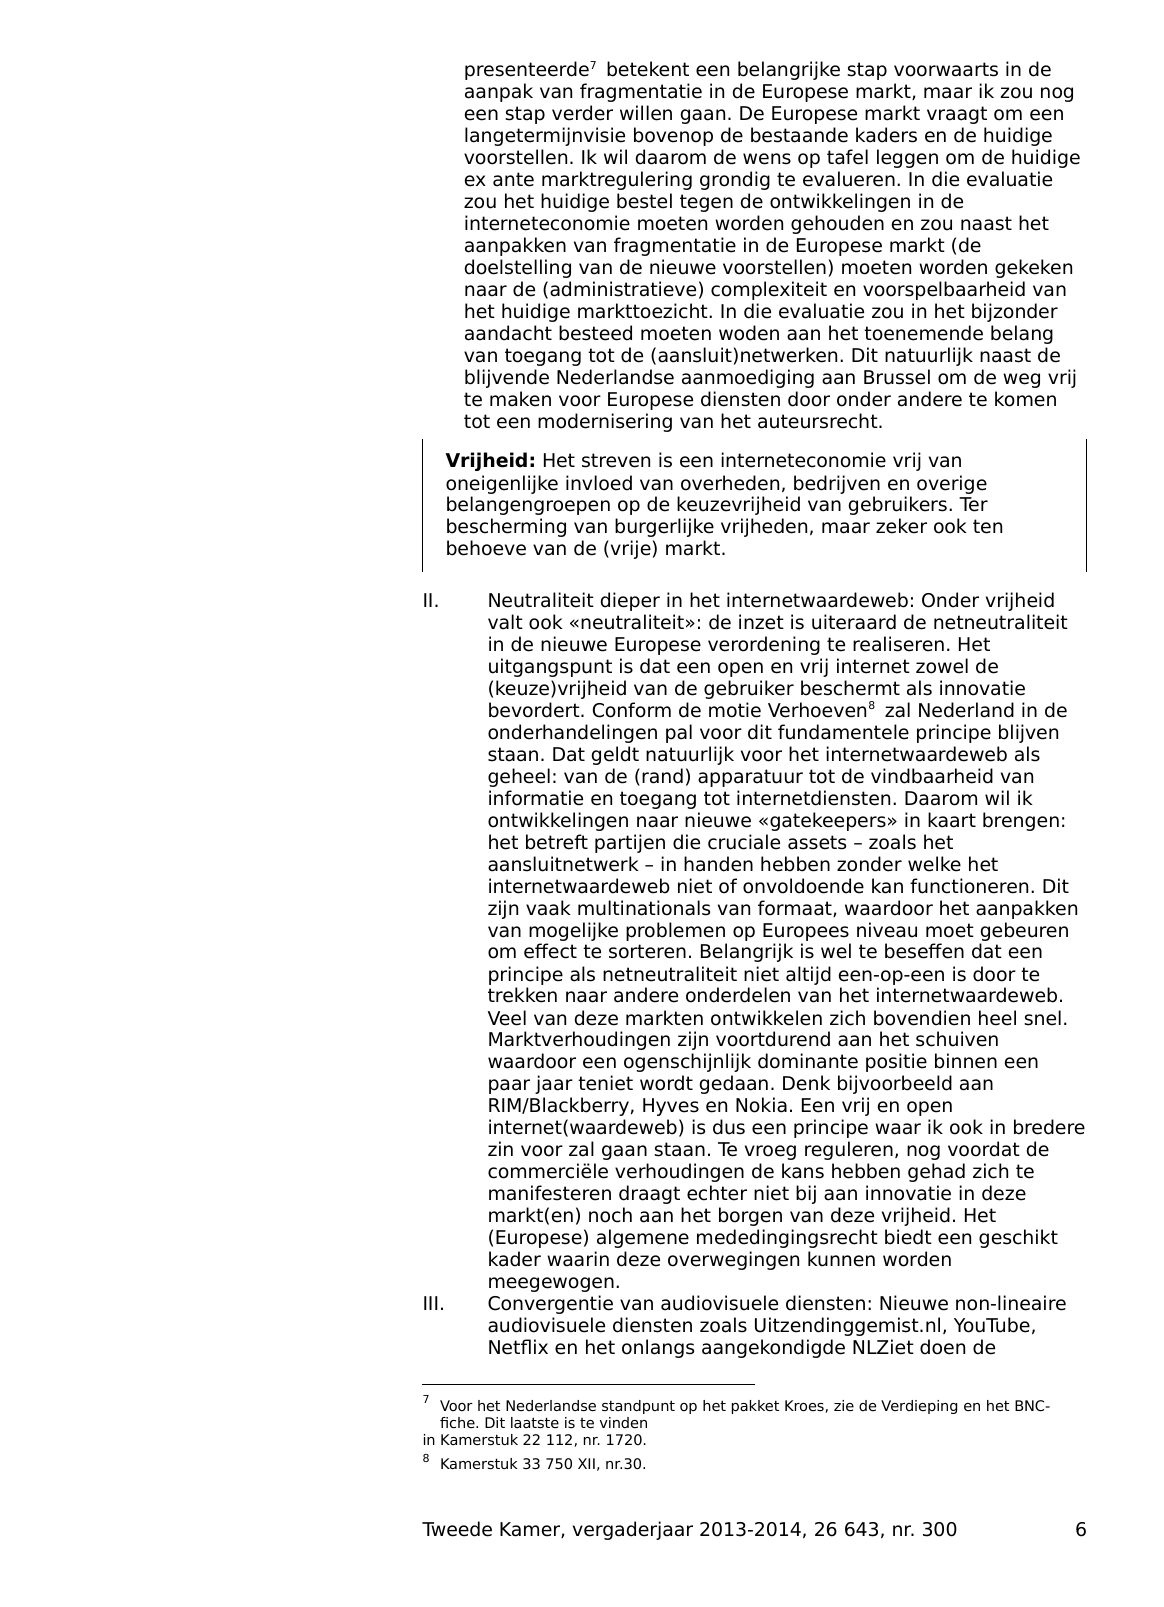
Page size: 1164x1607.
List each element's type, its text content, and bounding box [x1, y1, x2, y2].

text in Kamerstuk 22 112, nr. 1720. [422, 1432, 1087, 1449]
text II. Neutraliteit dieper in het internetwaardeweb: Onder vrijheid valt ook «neutraliteit»: de inzet is uiteraard de netneutraliteit in de nieuwe Europese verordening te realiseren. Het uitgangspunt is dat een open en vrij internet zowel de (keuze)vrijheid van de gebruiker beschermt als innovatie bevordert. Conform de motie Verhoeven zal Nederland in de onderhandelingen pal voor dit fundamentele principe blijven staan. Dat geldt natuurlijk voor het internetwaardeweb als geheel: van de (rand) apparatuur tot de vindbaarheid van informatie en toegang tot internetdiensten. Daarom wil ik ontwikkelingen naar nieuwe «gatekeepers» in kaart brengen: het betreft partijen die cruciale assets – zoals het aansluitnetwerk – in handen hebben zonder welke het internetwaardeweb niet of onvoldoende kan functioneren. Dit zijn vaak multinationals van formaat, waardoor het aanpakken van mogelijke problemen op Europees niveau moet gebeuren om effect te sorteren. Belangrijk is wel te beseffen dat een principe als netneutraliteit niet altijd een-op-een is door te trekken naar andere onderdelen van het internetwaardeweb. Veel van deze markten ontwikkelen zich bovendien heel snel. Marktverhoudingen zijn voortdurend aan het schuiven waardoor een ogenschijnlijk dominante positie binnen een paar jaar teniet wordt gedaan. Denk bijvoorbeeld aan RIM/Blackberry, Hyves en Nokia. Een vrij en open internet(waardeweb) is dus een principe waar ik ook in bredere zin voor zal gaan staan. Te vroeg reguleren, nog voordat de commerciële verhoudingen de kans hebben gehad zich te manifesteren draagt echter niet bij aan innovatie in deze markt(en) noch aan het borgen van deze vrijheid. Het (Europese) algemene mededingingsrecht biedt een geschikt kader waarin deze overwegingen kunnen worden meegewogen. [422, 590, 1087, 1293]
text presenteerde betekent een belangrijke stap voorwaarts in de aanpak van fragmentatie in de Europese markt, maar ik zou nog een stap verder willen gaan. De Europese markt vraagt om een langetermijnvisie bovenop de bestaande kaders en de huidige voorstellen. Ik wil daarom de wens op tafel leggen om de huidige ex ante marktregulering grondig te evalueren. In die evaluatie zou het huidige bestel tegen de ontwikkelingen in de interneteconomie moeten worden gehouden en zou naast het aanpakken van fragmentatie in de Europese markt (de doelstelling van de nieuwe voorstellen) moeten worden gekeken naar de (administratieve) complexiteit en voorspelbaarheid van het huidige markttoezicht. In die evaluatie zou in het bijzonder aandacht besteed moeten woden aan het toenemende belang van toegang tot de (aansluit)netwerken. Dit natuurlijk naast de blijvende Nederlandse aanmoediging aan Brussel om de weg vrij te maken voor Europese diensten door onder andere te komen tot een modernisering van het auteursrecht. [422, 59, 1087, 433]
table_header Vrijheid: Het streven is een interneteconomie vrij van oneigenlijke invloed van overheden, bedrijven en overige belangengroepen op de keuzevrijheid van gebruikers. Ter bescherming van burgerlijke vrijheden, maar zeker ook ten behoeve van de (vrije) markt. [423, 439, 1086, 572]
text III. Convergentie van audiovisuele diensten: Nieuwe non-lineaire audiovisuele diensten zoals Uitzendinggemist.nl, YouTube, Netflix en het onlangs aangekondigde NLZiet doen de [422, 1293, 1087, 1359]
text Voor het Nederlandse standpunt op het pakket Kroes, zie de Verdieping en het BNC-fiche. Dit laatste is te vinden [422, 1393, 1087, 1432]
text Kamerstuk 33 750 XII, nr.30. [422, 1452, 1087, 1474]
